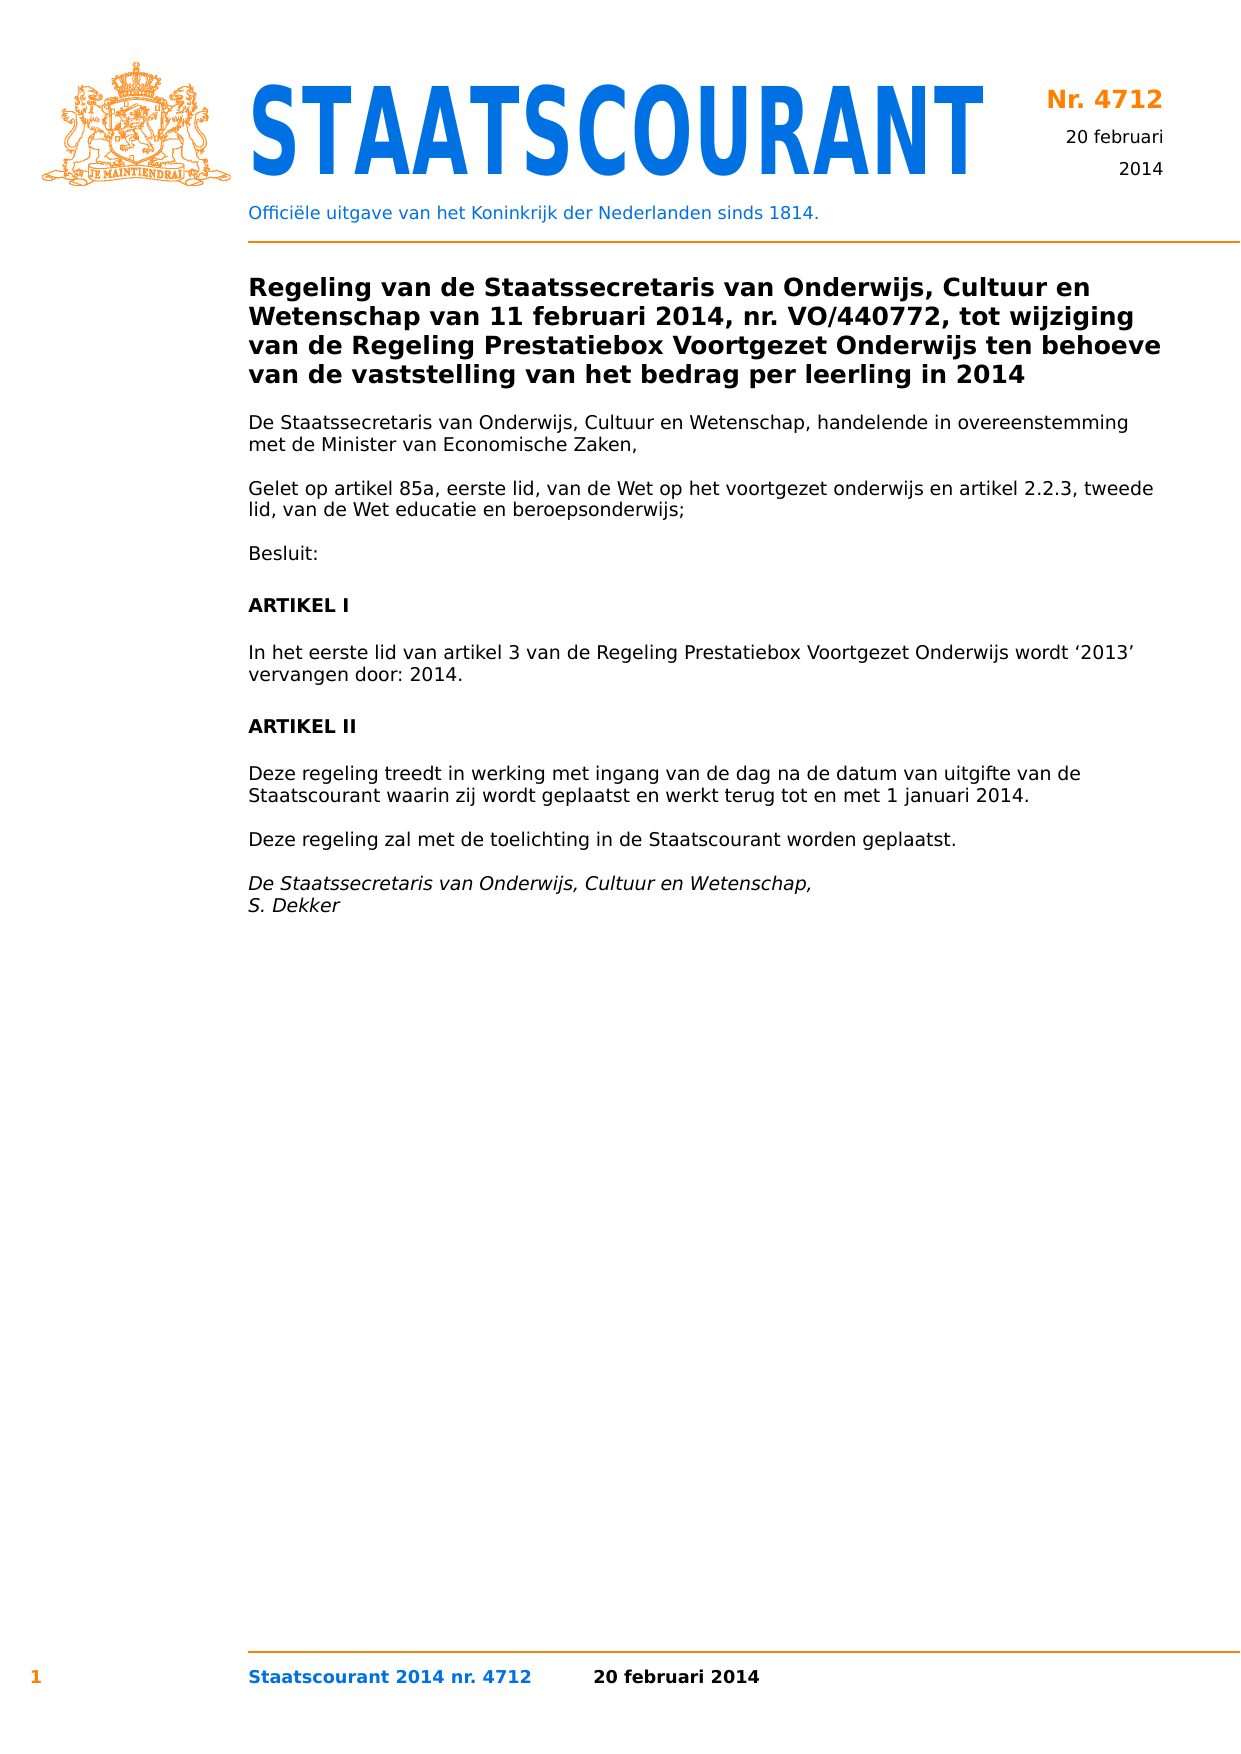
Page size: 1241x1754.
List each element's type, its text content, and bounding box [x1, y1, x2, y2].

table_header [25, 62, 248, 241]
text In het eerste lid van artikel 3 van de Regeling Prestatiebox Voortgezet Onderwijs wordt ‘2013’ vervangen door: 2014. [248, 642, 1163, 686]
table_header STAATSCOURANT [248, 62, 998, 203]
text De Staatssecretaris van Onderwijs, Cultuur en Wetenschap, S. Dekker [248, 873, 1163, 917]
text Deze regeling treedt in werking met ingang van de dag na de datum van uitgifte van de Staatscourant waarin zij wordt geplaatst en werkt terug tot en met 1 januari 2014. [248, 763, 1163, 807]
text Gelet op artikel 85a, eerste lid, van de Wet op het voortgezet onderwijs en artikel 2.2.3, tweede lid, van de Wet educatie en beroepsonderwijs; [248, 477, 1163, 521]
picture [41, 62, 231, 186]
subtitle ARTIKEL II [248, 716, 1163, 738]
text De Staatssecretaris van Onderwijs, Cultuur en Wetenschap, handelende in overeenstemming met de Minister van Economische Zaken, [248, 412, 1163, 456]
text Besluit: [248, 543, 1163, 565]
table_cell Officiële uitgave van het Koninkrijk der Nederlanden sinds 1814. [248, 203, 1240, 241]
subtitle ARTIKEL I [248, 595, 1163, 617]
table_cell 2014 [998, 153, 1240, 203]
text Deze regeling zal met de toelichting in de Staatscourant worden geplaatst. [248, 829, 1163, 851]
table_cell 20 februari [998, 121, 1240, 153]
subtitle Regeling van de Staatssecretaris van Onderwijs, Cultuur en Wetenschap van 11 februari 2014, nr. VO/440772, tot wijziging van de Regeling Prestatiebox Voortgezet Onderwijs ten behoeve van de vaststelling van het bedrag per leerling in 2014 [248, 273, 1163, 390]
table_header Nr. 4712 [998, 62, 1240, 121]
